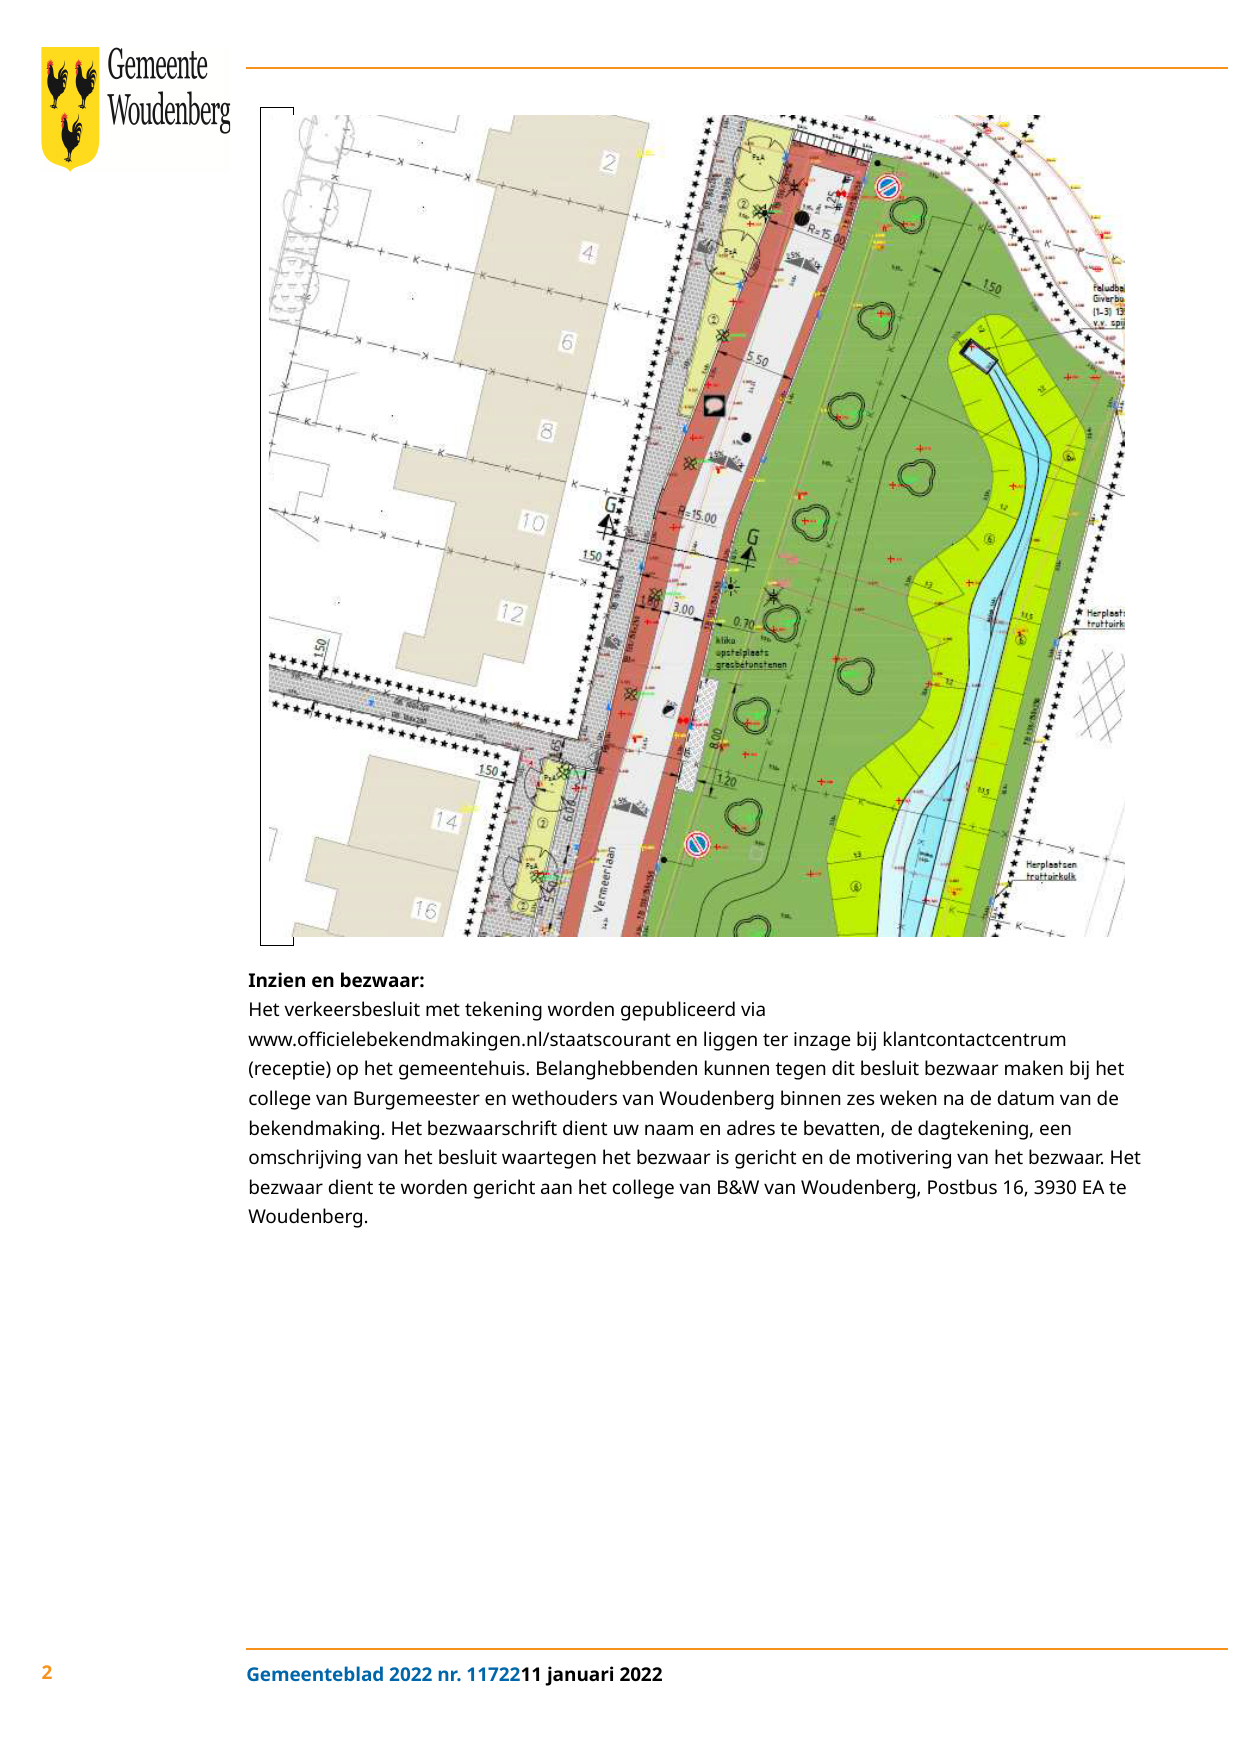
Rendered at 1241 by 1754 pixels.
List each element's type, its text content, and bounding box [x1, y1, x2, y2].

picture [268, 115, 1125, 937]
text Het verkeersbesluit met tekening worden gepubliceerd via www.officielebekendmakingen.nl/staatscourant en liggen ter inzage bij klantcontactcentrum (receptie) op het gemeentehuis. Belanghebbenden kunnen tegen dit besluit bezwaar maken bij het college van Burgemees­ter en wethouders van Woudenberg binnen zes weken na de datum van de bekendmaking. Het bezwaarschrift dient uw naam en adres te bevatten, de dagtekening, een omschrijving van het besluit waartegen het bezwaar is gericht en de motivering van het bezwaar. Het bezwaar dient te worden gericht aan het college van B&W van Woudenberg, Postbus 16, 3930 EA te Woudenberg. [248, 996, 1152, 1229]
picture [41, 47, 231, 172]
text Inzien en bezwaar: [248, 967, 1152, 992]
